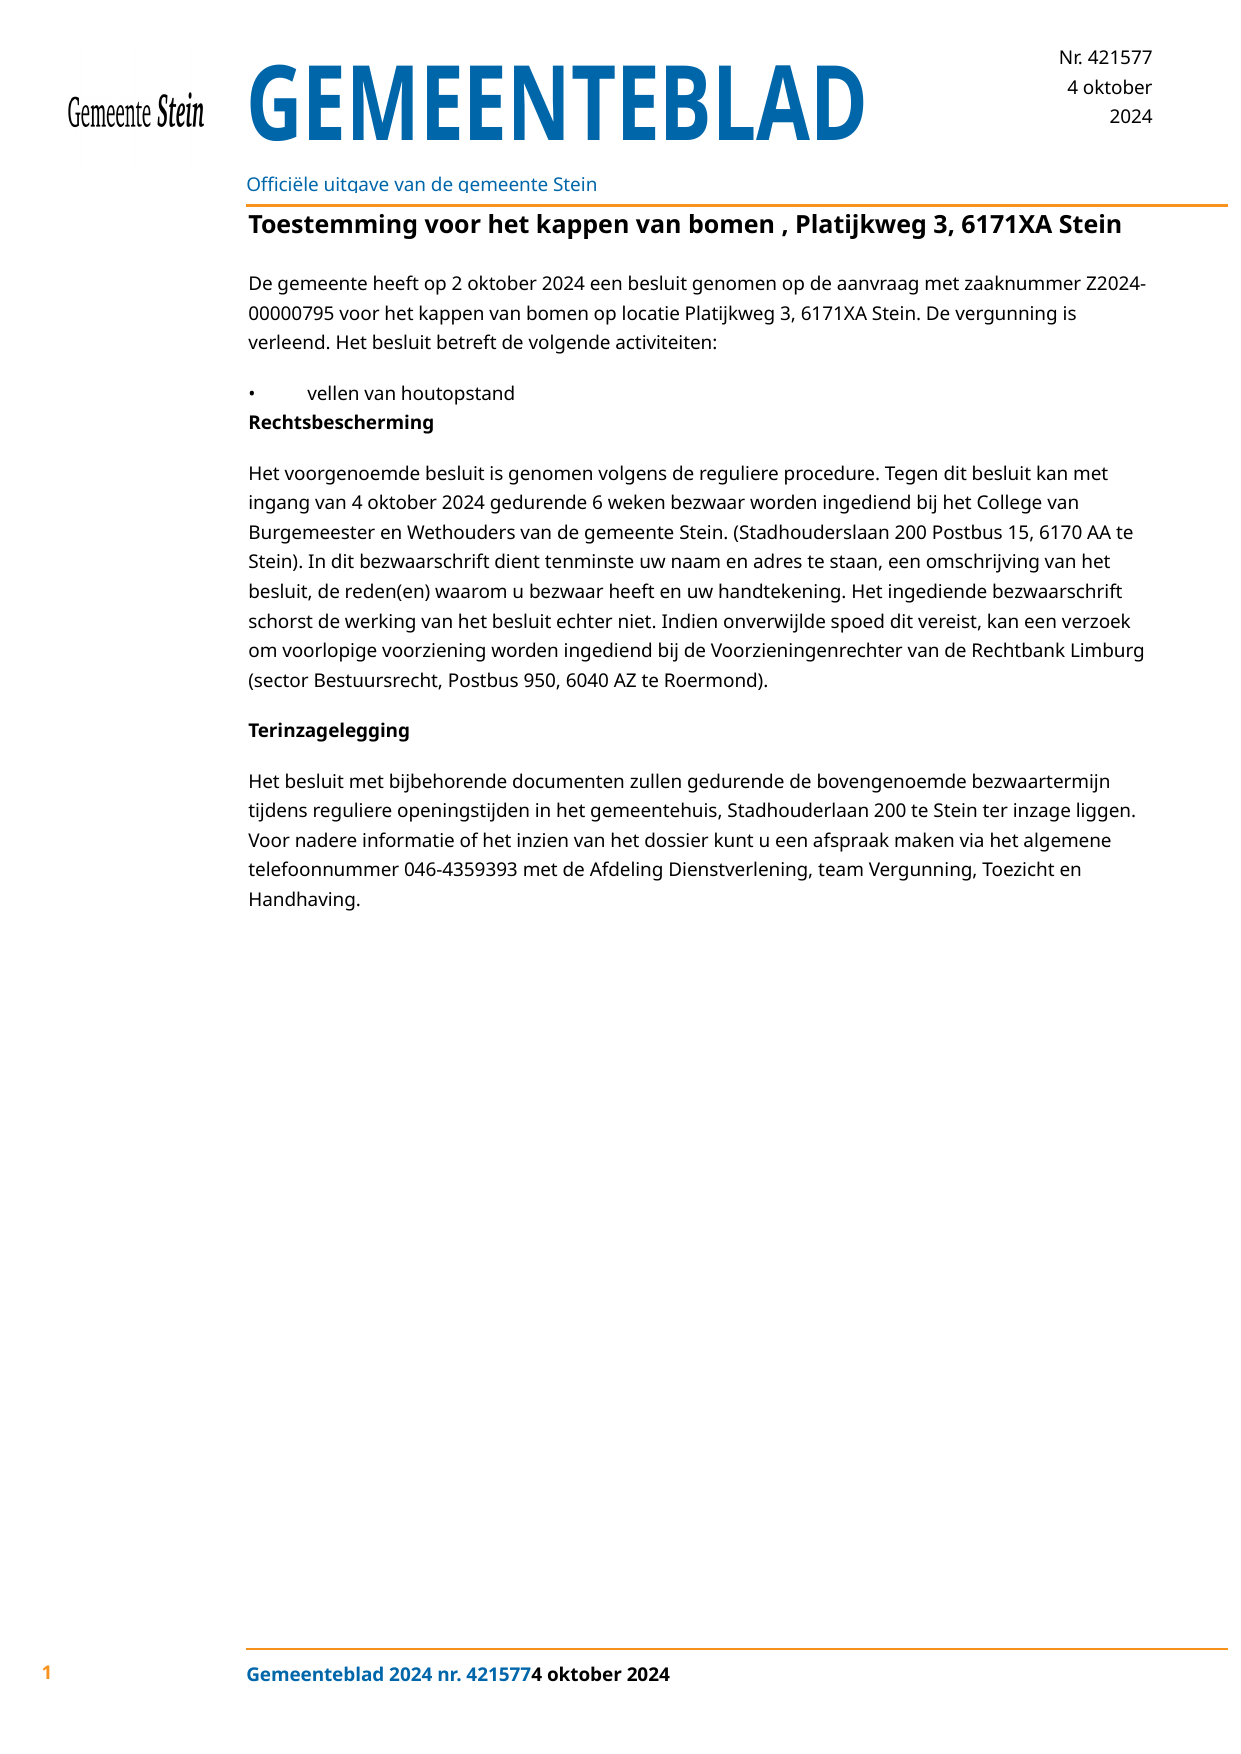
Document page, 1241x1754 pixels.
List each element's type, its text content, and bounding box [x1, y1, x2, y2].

text Terinzagelegging [248, 717, 1152, 743]
text Het besluit met bijbehorende documenten zullen gedurende de bovengenoemde bezwaartermijn tijdens reguliere openingstijden in het gemeentehuis, Stadhouderlaan 200 te Stein ter inzage liggen. Voor nadere informatie of het inzien van het dossier kunt u een afspraak maken via het algemene telefoonnummer 046-4359393 met de Afdeling Dienstverlening, team Vergunning, Toezicht en Handhaving. [248, 768, 1152, 912]
picture [41, 47, 231, 172]
text Toestemming voor het kappen van bomen , Platijkweg 3, 6171XA Stein [248, 207, 1152, 241]
list vellen van houtopstand [248, 380, 1152, 406]
text Het voorgenoemde besluit is genomen volgens de reguliere procedure. Tegen dit besluit kan met ingang van 4 oktober 2024 gedurende 6 weken bezwaar worden ingediend bij het College van Burgemeester en Wethouders van de gemeente Stein. (Stadhouderslaan 200 Postbus 15, 6170 AA te Stein). In dit bezwaarschrift dient tenminste uw naam en adres te staan, een omschrijving van het besluit, de reden(en) waarom u bezwaar heeft en uw handtekening. Het ingediende bezwaarschrift schorst de werking van het besluit echter niet. Indien onverwijlde spoed dit vereist, kan een verzoek om voorlopige voorziening worden ingediend bij de Voorzieningenrechter van de Rechtbank Limburg (sector Bestuursrecht, Postbus 950, 6040 AZ te Roermond). [248, 460, 1152, 693]
text De gemeente heeft op 2 oktober 2024 een besluit genomen op de aanvraag met zaaknummer Z2024-00000795 voor het kappen van bomen op locatie Platijkweg 3, 6171XA Stein. De vergunning is verleend. Het besluit betreft de volgende activiteiten: [248, 270, 1152, 355]
text Rechtsbescherming [248, 409, 1152, 435]
